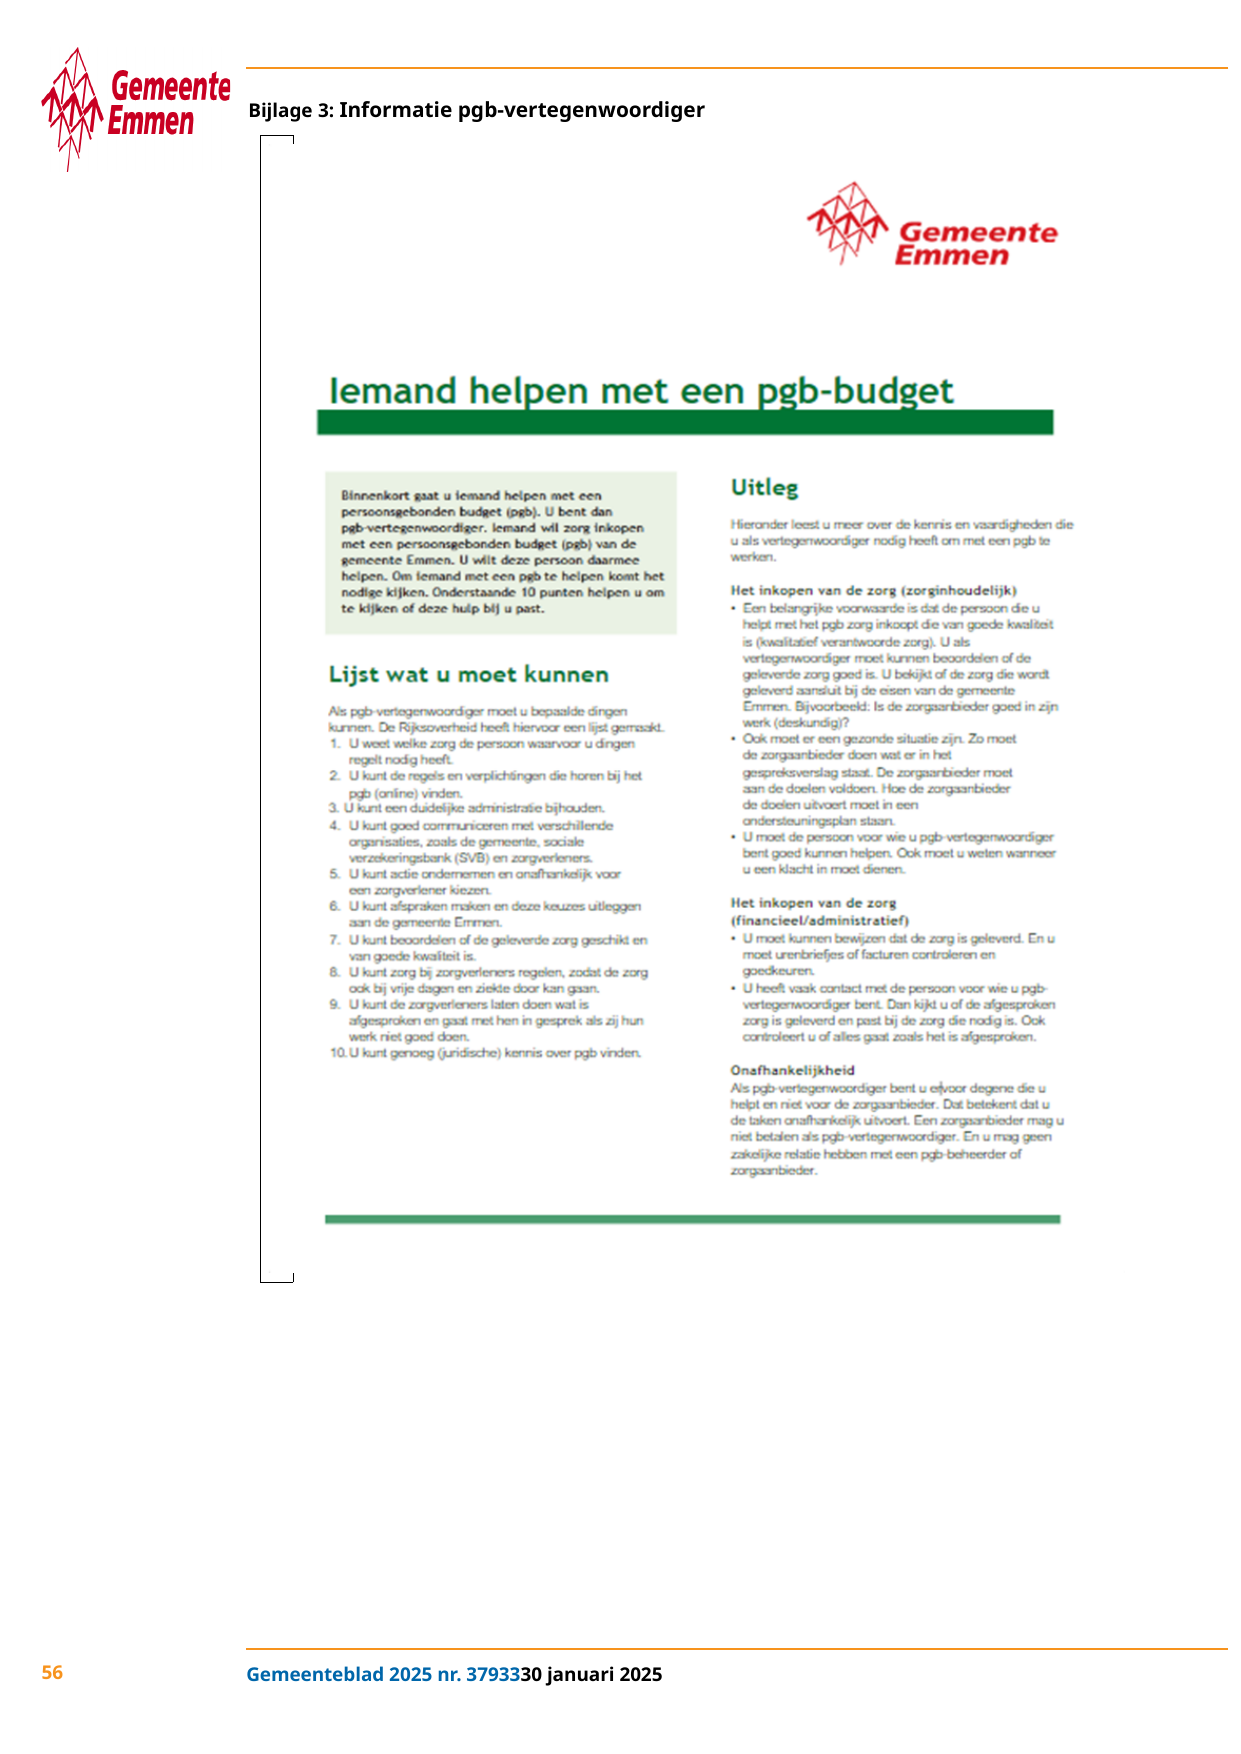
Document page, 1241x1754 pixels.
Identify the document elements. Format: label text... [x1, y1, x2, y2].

picture [268, 144, 1125, 1273]
picture [41, 47, 231, 172]
text Bijlage 3: Informatie pgb-vertegenwoordiger [248, 95, 1152, 123]
